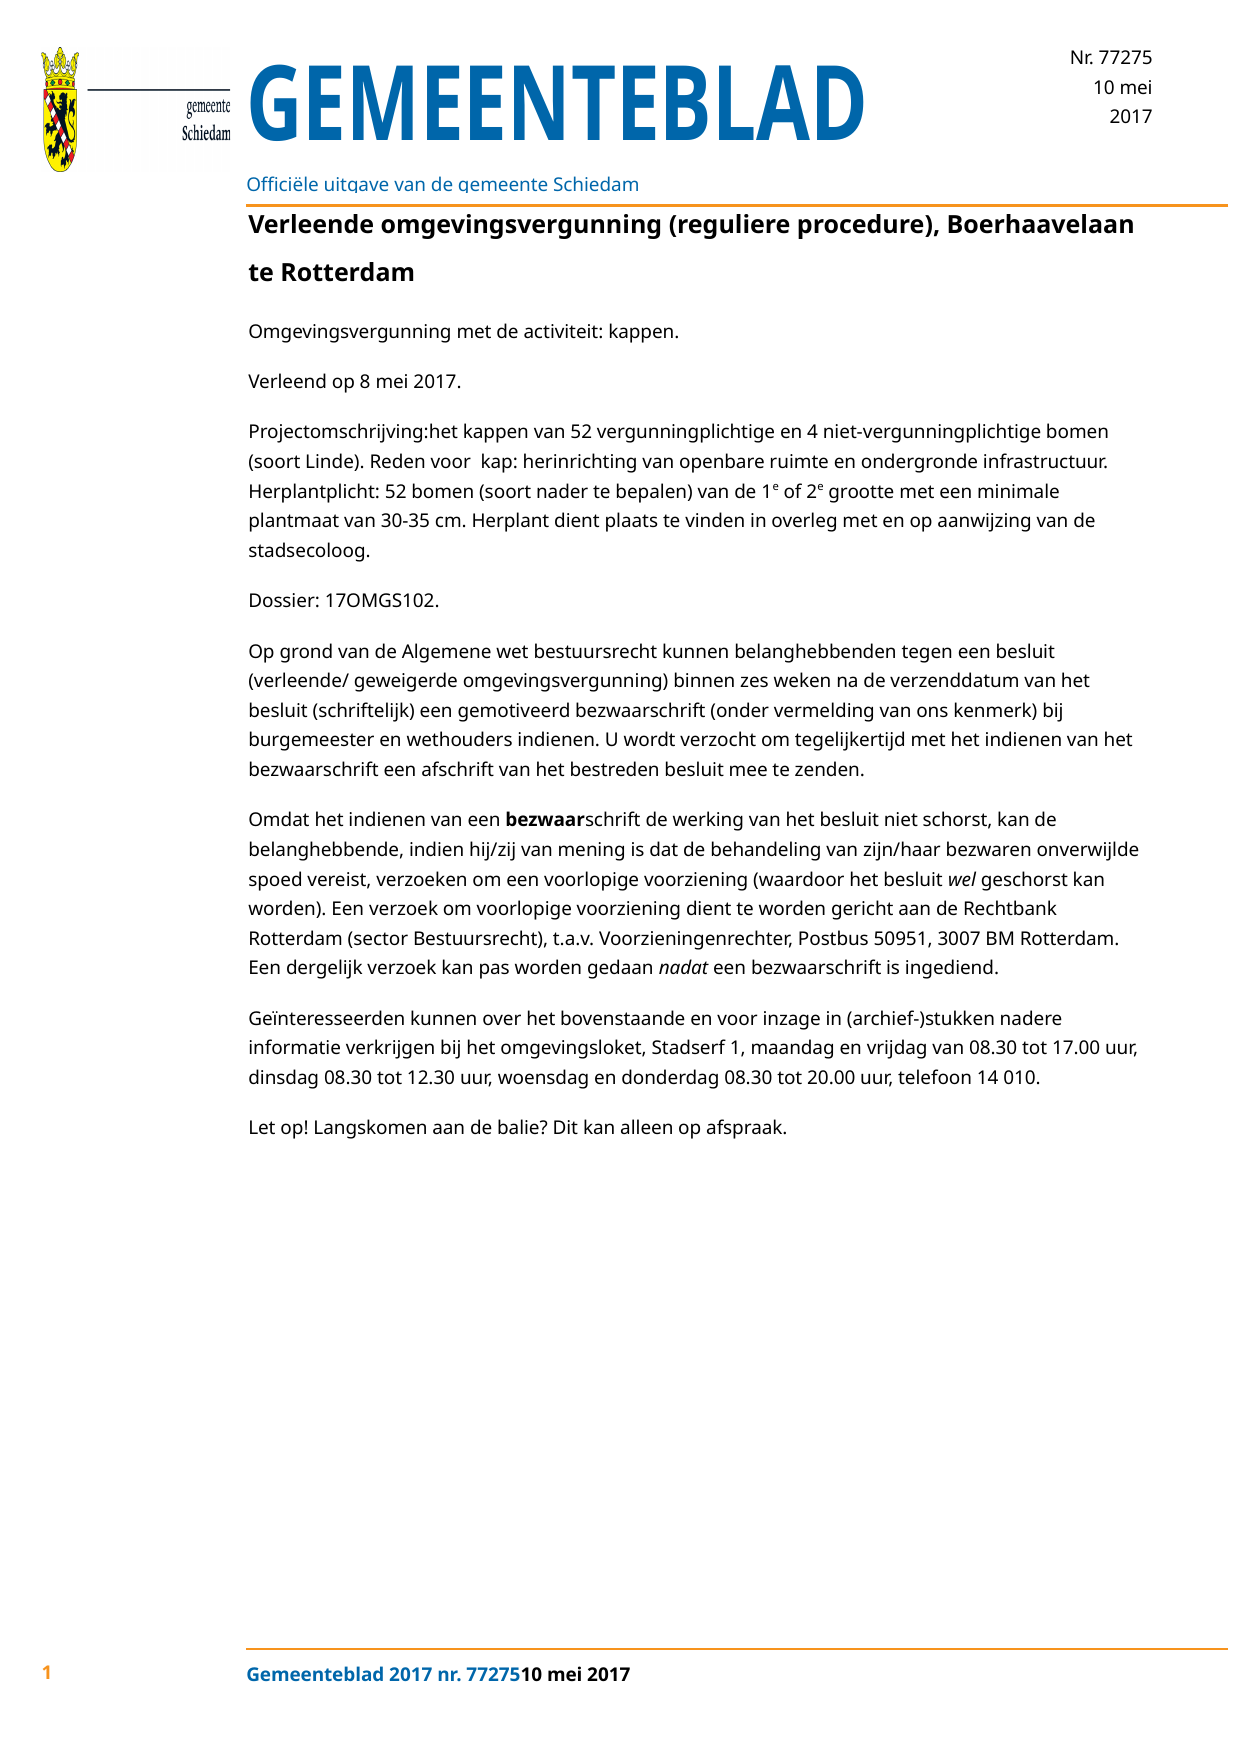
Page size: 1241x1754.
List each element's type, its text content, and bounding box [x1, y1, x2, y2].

text Dossier: 17OMGS102. [248, 587, 1152, 613]
text Verleende omgevingsvergunning (reguliere procedure), Boerhaavelaan te Rotterdam [248, 207, 1152, 288]
text Omgevingsvergunning met de activiteit: kappen. [248, 318, 1152, 344]
text Geïnteresseerden kunnen over het bovenstaande en voor inzage in (archief-)stukken nadere informatie verkrijgen bij het omgevingsloket, Stadserf 1, maandag en vrijdag van 08.30 tot 17.00 uur, dinsdag 08.30 tot 12.30 uur, woensdag en donderdag 08.30 tot 20.00 uur, telefoon 14 010. [248, 1005, 1152, 1090]
text Let op! Langskomen aan de balie? Dit kan alleen op afspraak. [248, 1114, 1152, 1140]
text Omdat het indienen van een bezwaarschrift de werking van het besluit niet schorst, kan de belanghebbende, indien hij/zij van mening is dat de behandeling van zijn/haar bezwaren onverwijlde spoed vereist, verzoeken om een voorlopige voorziening (waardoor het besluit wel geschorst kan worden). Een verzoek om voorlopige voorziening dient te worden gericht aan de Rechtbank Rotterdam (sector Bestuursrecht), t.a.v. Voorzieningenrechter, Postbus 50951, 3007 BM Rotterdam. Een dergelijk verzoek kan pas worden gedaan nadat een bezwaarschrift is ingediend. [248, 807, 1152, 980]
text Op grond van de Algemene wet bestuursrecht kunnen belanghebbenden tegen een besluit (verleende/ geweigerde omgevingsvergunning) binnen zes weken na de verzenddatum van het besluit (schriftelijk) een gemotiveerd bezwaarschrift (onder vermelding van ons kenmerk) bij burgemeester en wethouders indienen. U wordt verzocht om tegelijkertijd met het indienen van het bezwaarschrift een afschrift van het bestreden besluit mee te zenden. [248, 638, 1152, 782]
text Verleend op 8 mei 2017. [248, 368, 1152, 394]
text Projectomschrijving:het kappen van 52 vergunningplichtige en 4 niet-vergunningplichtige bomen (soort Linde). Reden voor kap: herinrichting van openbare ruimte en ondergronde infrastructuur. Herplantplicht: 52 bomen (soort nader te bepalen) van de 1e of 2e grootte met een minimale plantmaat van 30-35 cm. Herplant dient plaats te vinden in overleg met en op aanwijzing van de stadsecoloog. [248, 419, 1152, 563]
picture [41, 47, 231, 172]
